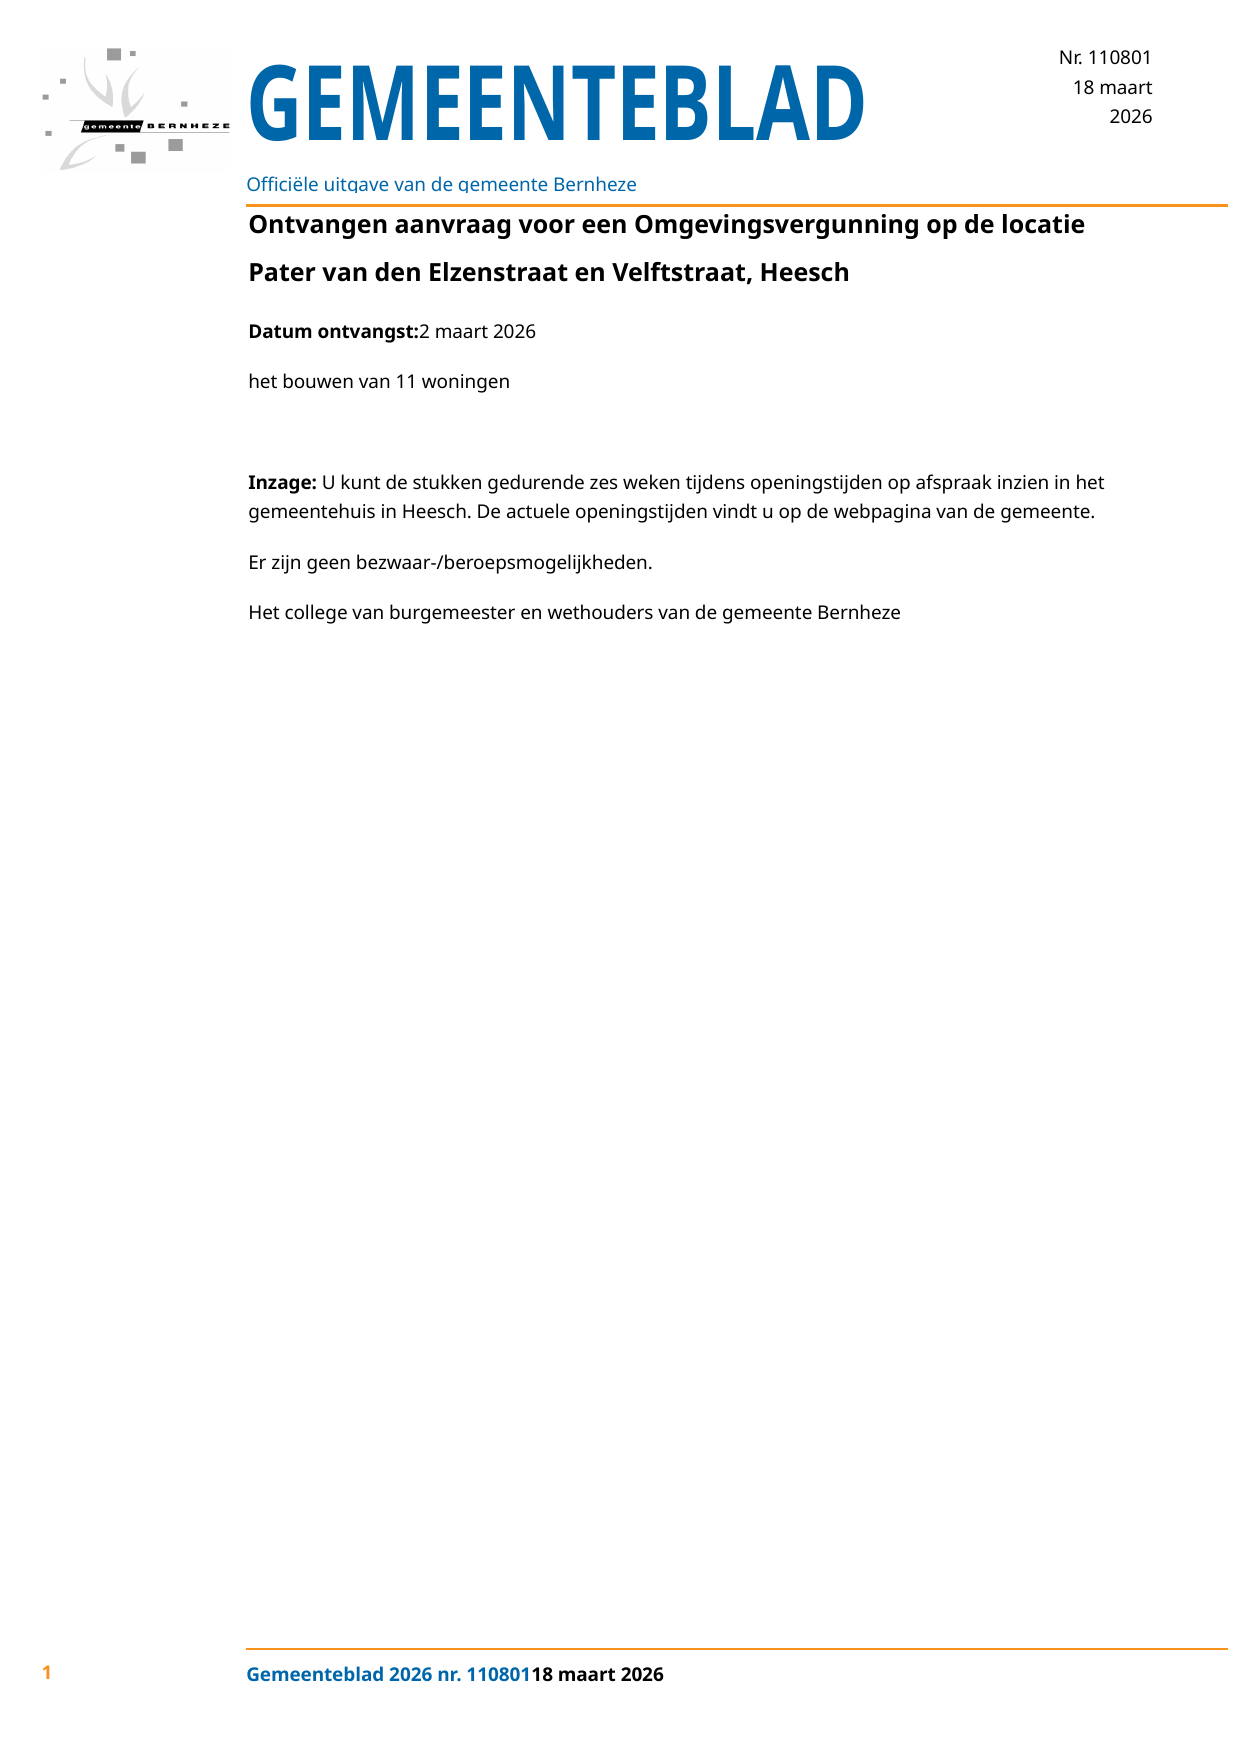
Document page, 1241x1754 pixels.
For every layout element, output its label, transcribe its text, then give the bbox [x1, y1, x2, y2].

text Datum ontvangst:2 maart 2026 [248, 318, 1152, 344]
text Het college van burgemeester en wethouders van de gemeente Bernheze [248, 599, 1152, 625]
picture [41, 47, 231, 172]
text het bouwen van 11 woningen [248, 368, 1152, 394]
text Er zijn geen bezwaar-/beroepsmogelijkheden. [248, 549, 1152, 575]
text Inzage: U kunt de stukken gedurende zes weken tijdens openingstijden op afspraak inzien in het gemeentehuis in Heesch. De actuele openingstijden vindt u op de webpagina van de gemeente. [248, 469, 1152, 524]
text Ontvangen aanvraag voor een Omgevingsvergunning op de locatie Pater van den Elzenstraat en Velftstraat, Heesch [248, 207, 1152, 288]
